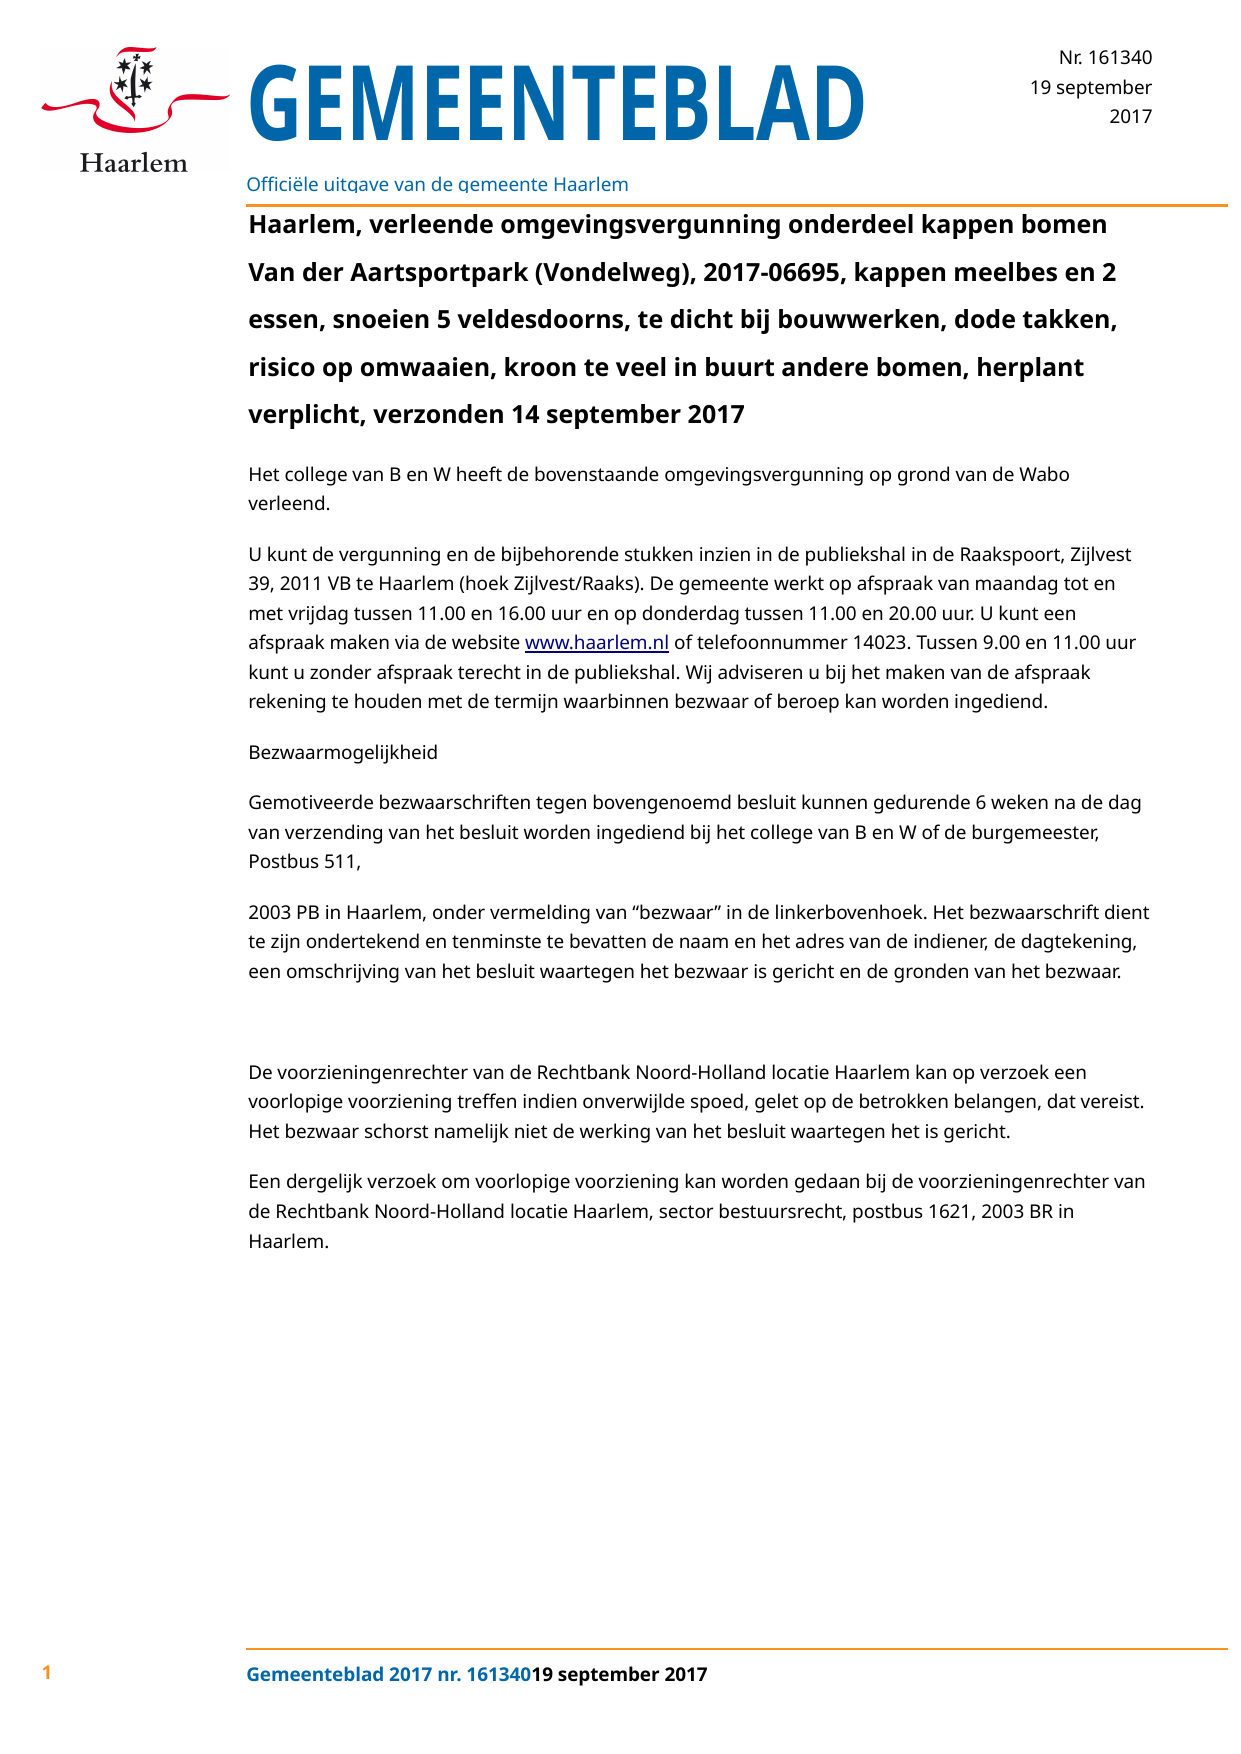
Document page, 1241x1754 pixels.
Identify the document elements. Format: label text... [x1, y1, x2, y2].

text Het college van B en W heeft de bovenstaande omgevingsvergunning op grond van de Wabo verleend. [248, 461, 1152, 516]
text U kunt de vergunning en de bijbehorende stukken inzien in de publiekshal in de Raakspoort, Zijlvest 39, 2011 VB te Haarlem (hoek Zijlvest/Raaks). De gemeente werkt op afspraak van maandag tot en met vrijdag tussen 11.00 en 16.00 uur en op donderdag tussen 11.00 en 20.00 uur. U kunt een afspraak maken via de website www.haarlem.nl of telefoonnummer 14023. Tussen 9.00 en 11.00 uur kunt u zonder afspraak terecht in de publiekshal. Wij adviseren u bij het maken van de afspraak rekening te houden met de termijn waarbinnen bezwaar of beroep kan worden ingediend. [248, 541, 1152, 714]
text Gemotiveerde bezwaarschriften tegen bovengenoemd besluit kunnen gedurende 6 weken na de dag van verzending van het besluit worden ingediend bij het college van B en W of de burgemeester, Postbus 511, [248, 789, 1152, 874]
text Haarlem, verleende omgevingsvergunning onderdeel kappen bomen Van der Aartsportpark (Vondelweg), 2017-06695, kappen meelbes en 2 essen, snoeien 5 veldesdoorns, te dicht bij bouwwerken, dode takken, risico op omwaaien, kroon te veel in buurt andere bomen, herplant verplicht, verzonden 14 september 2017 [248, 207, 1152, 431]
text Bezwaarmogelijkheid [248, 739, 1152, 765]
picture [41, 47, 231, 172]
text De voorzieningenrechter van de Rechtbank Noord-Holland locatie Haarlem kan op verzoek een voorlopige voorziening treffen indien onverwijlde spoed, gelet op de betrokken belangen, dat vereist. Het bezwaar schorst namelijk niet de werking van het besluit waartegen het is gericht. [248, 1059, 1152, 1144]
text Een dergelijk verzoek om voorlopige voorziening kan worden gedaan bij de voorzieningenrechter van de Rechtbank Noord-Holland locatie Haarlem, sector bestuursrecht, postbus 1621, 2003 BR in Haarlem. [248, 1169, 1152, 1253]
text 2003 PB in Haarlem, onder vermelding van “bezwaar” in de linkerbovenhoek. Het bezwaarschrift dient te zijn ondertekend en tenminste te bevatten de naam en het adres van de indiener, de dagtekening, een omschrijving van het besluit waartegen het bezwaar is gericht en de gronden van het bezwaar. [248, 899, 1152, 984]
